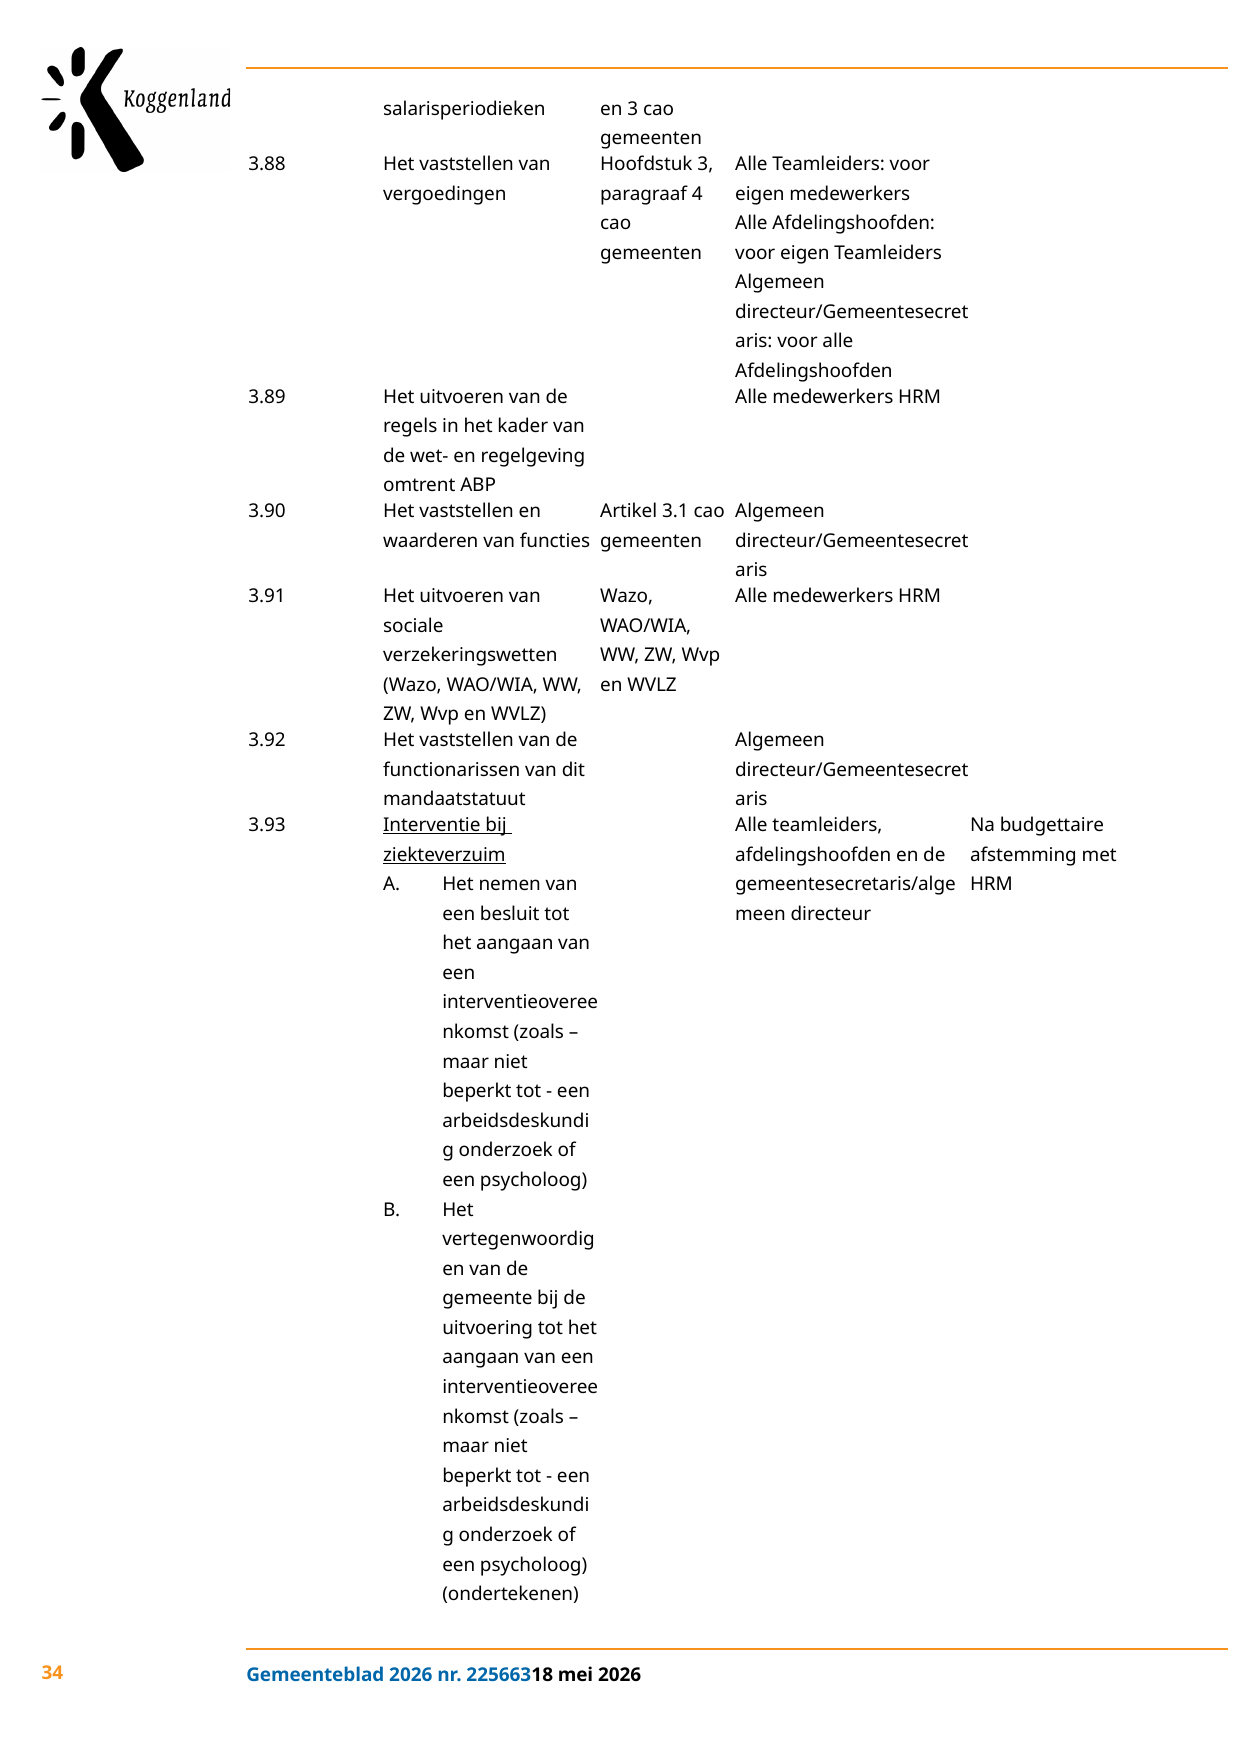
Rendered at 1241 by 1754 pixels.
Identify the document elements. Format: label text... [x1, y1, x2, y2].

table_cell Het uitvoeren van de regels in het kader van de wet- en regelgeving omtrent ABP [383, 383, 600, 497]
table_cell [970, 498, 1152, 582]
table_cell 3.90 [248, 498, 383, 582]
table_cell 3.88 [248, 150, 383, 383]
picture [41, 47, 231, 172]
table_cell 3.89 [248, 383, 383, 497]
table_cell [970, 95, 1152, 150]
table_cell Algemeen directeur/Gemeentesecretaris [735, 726, 970, 811]
table_cell Alle medewerkers HRM [735, 582, 970, 726]
table_cell 3.91 [248, 582, 383, 726]
table_cell Na budgettaire afstemming met HRM [970, 811, 1152, 1606]
table_cell Het uitvoeren van sociale verzekeringswetten (Wazo, WAO/WIA, WW, ZW, Wvp en WVLZ) [383, 582, 600, 726]
table_cell [600, 383, 735, 497]
table_cell Algemeen directeur/Gemeentesecretaris [735, 498, 970, 582]
table_cell Alle medewerkers HRM [735, 383, 970, 497]
table_cell Artikel 3.1 cao gemeenten [600, 498, 735, 582]
table_cell Wazo, WAO/WIA, WW, ZW, Wvp en WVLZ [600, 582, 735, 726]
table_cell Hoofdstuk 3, paragraaf 4 cao gemeenten [600, 150, 735, 383]
table_cell [600, 726, 735, 811]
table_cell [600, 811, 735, 1606]
table_cell salarisperiodieken [383, 95, 600, 150]
table_cell [735, 95, 970, 150]
table_cell [970, 150, 1152, 383]
table_cell [248, 95, 383, 150]
table_cell [970, 582, 1152, 726]
table_cell [970, 383, 1152, 497]
table_cell Het vaststellen en waarderen van functies [383, 498, 600, 582]
table_cell Het vaststellen van vergoedingen [383, 150, 600, 383]
table_cell Alle Teamleiders: voor eigen medewerkers Alle Afdelingshoofden: voor eigen Teamleiders Algemeen directeur/Gemeentesecretaris: voor alle Afdelingshoofden [735, 150, 970, 383]
table_cell Interventie bij ziekteverzuim Het nemen van een besluit tot het aangaan van een interventieovereenkomst (zoals – maar niet beperkt tot - een arbeidsdeskundig onderzoek of een psycholoog) Het vertegenwoordigen van de gemeente bij de uitvoering tot het aangaan van een interventieovereenkomst (zoals – maar niet beperkt tot - een arbeidsdeskundig onderzoek of een psycholoog) (ondertekenen) [383, 811, 600, 1606]
table_cell 3.92 [248, 726, 383, 811]
table_cell 3.93 [248, 811, 383, 1606]
table_cell [970, 726, 1152, 811]
table_cell Het vaststellen van de functionarissen van dit mandaatstatuut [383, 726, 600, 811]
table_cell en 3 cao gemeenten [600, 95, 735, 150]
table_cell Alle teamleiders, afdelingshoofden en de gemeentesecretaris/algemeen directeur [735, 811, 970, 1606]
